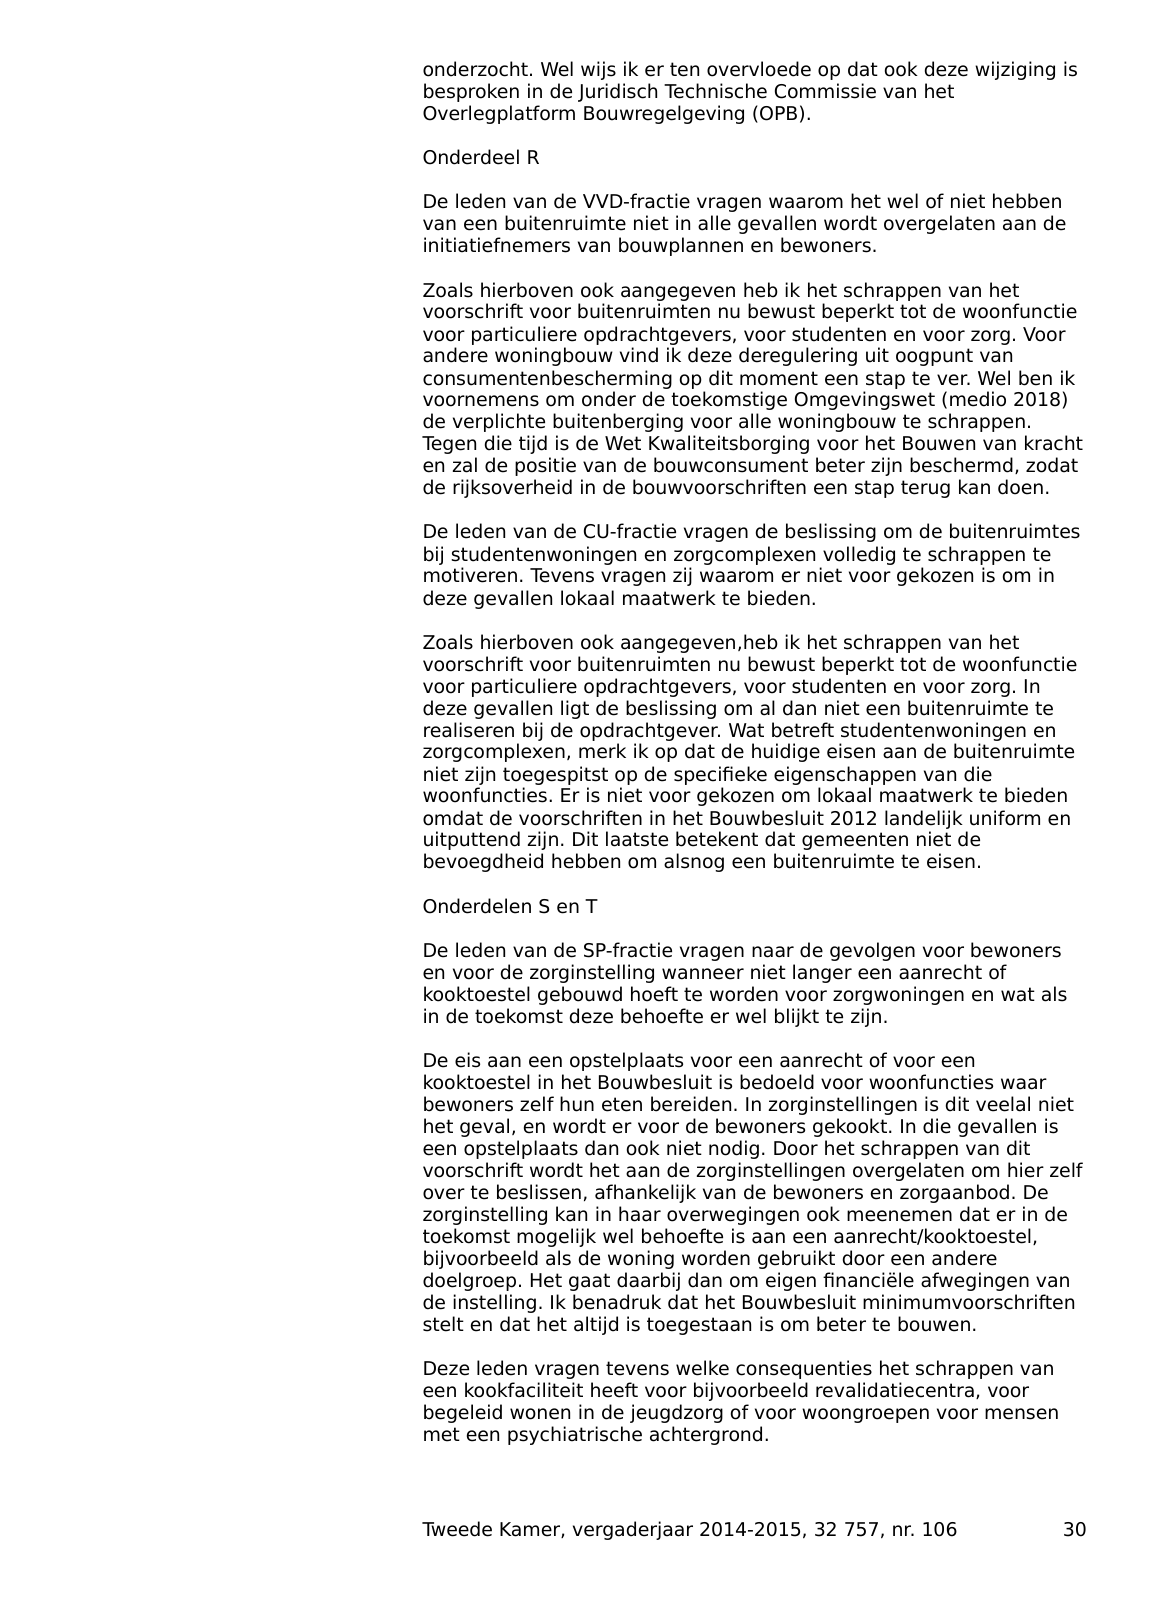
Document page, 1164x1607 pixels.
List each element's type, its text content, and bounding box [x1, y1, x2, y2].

text De eis aan een opstelplaats voor een aanrecht of voor een kooktoestel in het Bouwbesluit is bedoeld voor woonfuncties waar bewoners zelf hun eten bereiden. In zorginstellingen is dit veelal niet het geval, en wordt er voor de bewoners gekookt. In die gevallen is een opstelplaats dan ook niet nodig. Door het schrappen van dit voorschrift wordt het aan de zorginstellingen overgelaten om hier zelf over te beslissen, afhankelijk van de bewoners en zorgaanbod. De zorginstelling kan in haar overwegingen ook meenemen dat er in de toekomst mogelijk wel behoefte is aan een aanrecht/kooktoestel, bijvoorbeeld als de woning worden gebruikt door een andere doelgroep. Het gaat daarbij dan om eigen financiële afwegingen van de instelling. Ik benadruk dat het Bouwbesluit minimumvoorschriften stelt en dat het altijd is toegestaan is om beter te bouwen. [422, 1050, 1087, 1336]
text De leden van de SP-fractie vragen naar de gevolgen voor bewoners en voor de zorginstelling wanneer niet langer een aanrecht of kooktoestel gebouwd hoeft te worden voor zorgwoningen en wat als in de toekomst deze behoefte er wel blijkt te zijn. [422, 940, 1087, 1028]
subtitle Onderdeel R [422, 147, 1087, 169]
subtitle Onderdelen S en T [422, 896, 1087, 917]
text Zoals hierboven ook aangegeven,heb ik het schrappen van het voorschrift voor buitenruimten nu bewust beperkt tot de woonfunctie voor particuliere opdrachtgevers, voor studenten en voor zorg. In deze gevallen ligt de beslissing om al dan niet een buitenruimte te realiseren bij de opdrachtgever. Wat betreft studentenwoningen en zorgcomplexen, merk ik op dat de huidige eisen aan de buitenruimte niet zijn toegespitst op de specifieke eigenschappen van die woonfuncties. Er is niet voor gekozen om lokaal maatwerk te bieden omdat de voorschriften in het Bouwbesluit 2012 landelijk uniform en uitputtend zijn. Dit laatste betekent dat gemeenten niet de bevoegdheid hebben om alsnog een buitenruimte te eisen. [422, 632, 1087, 873]
text Deze leden vragen tevens welke consequenties het schrappen van een kookfaciliteit heeft voor bijvoorbeeld revalidatiecentra, voor begeleid wonen in de jeugdzorg of voor woongroepen voor mensen met een psychiatrische achtergrond. [422, 1358, 1087, 1446]
text De leden van de VVD-fractie vragen waarom het wel of niet hebben van een buitenruimte niet in alle gevallen wordt overgelaten aan de initiatiefnemers van bouwplannen en bewoners. [422, 191, 1087, 257]
text onderzocht. Wel wijs ik er ten overvloede op dat ook deze wijziging is besproken in de Juridisch Technische Commissie van het Overlegplatform Bouwregelgeving (OPB). [422, 59, 1087, 125]
text De leden van de CU-fractie vragen de beslissing om de buitenruimtes bij studentenwoningen en zorgcomplexen volledig te schrappen te motiveren. Tevens vragen zij waarom er niet voor gekozen is om in deze gevallen lokaal maatwerk te bieden. [422, 521, 1087, 609]
text Zoals hierboven ook aangegeven heb ik het schrappen van het voorschrift voor buitenruimten nu bewust beperkt tot de woonfunctie voor particuliere opdrachtgevers, voor studenten en voor zorg. Voor andere woningbouw vind ik deze deregulering uit oogpunt van consumentenbescherming op dit moment een stap te ver. Wel ben ik voornemens om onder de toekomstige Omgevingswet (medio 2018) de verplichte buitenberging voor alle woningbouw te schrappen. Tegen die tijd is de Wet Kwaliteitsborging voor het Bouwen van kracht en zal de positie van de bouwconsument beter zijn beschermd, zodat de rijksoverheid in de bouwvoorschriften een stap terug kan doen. [422, 279, 1087, 499]
